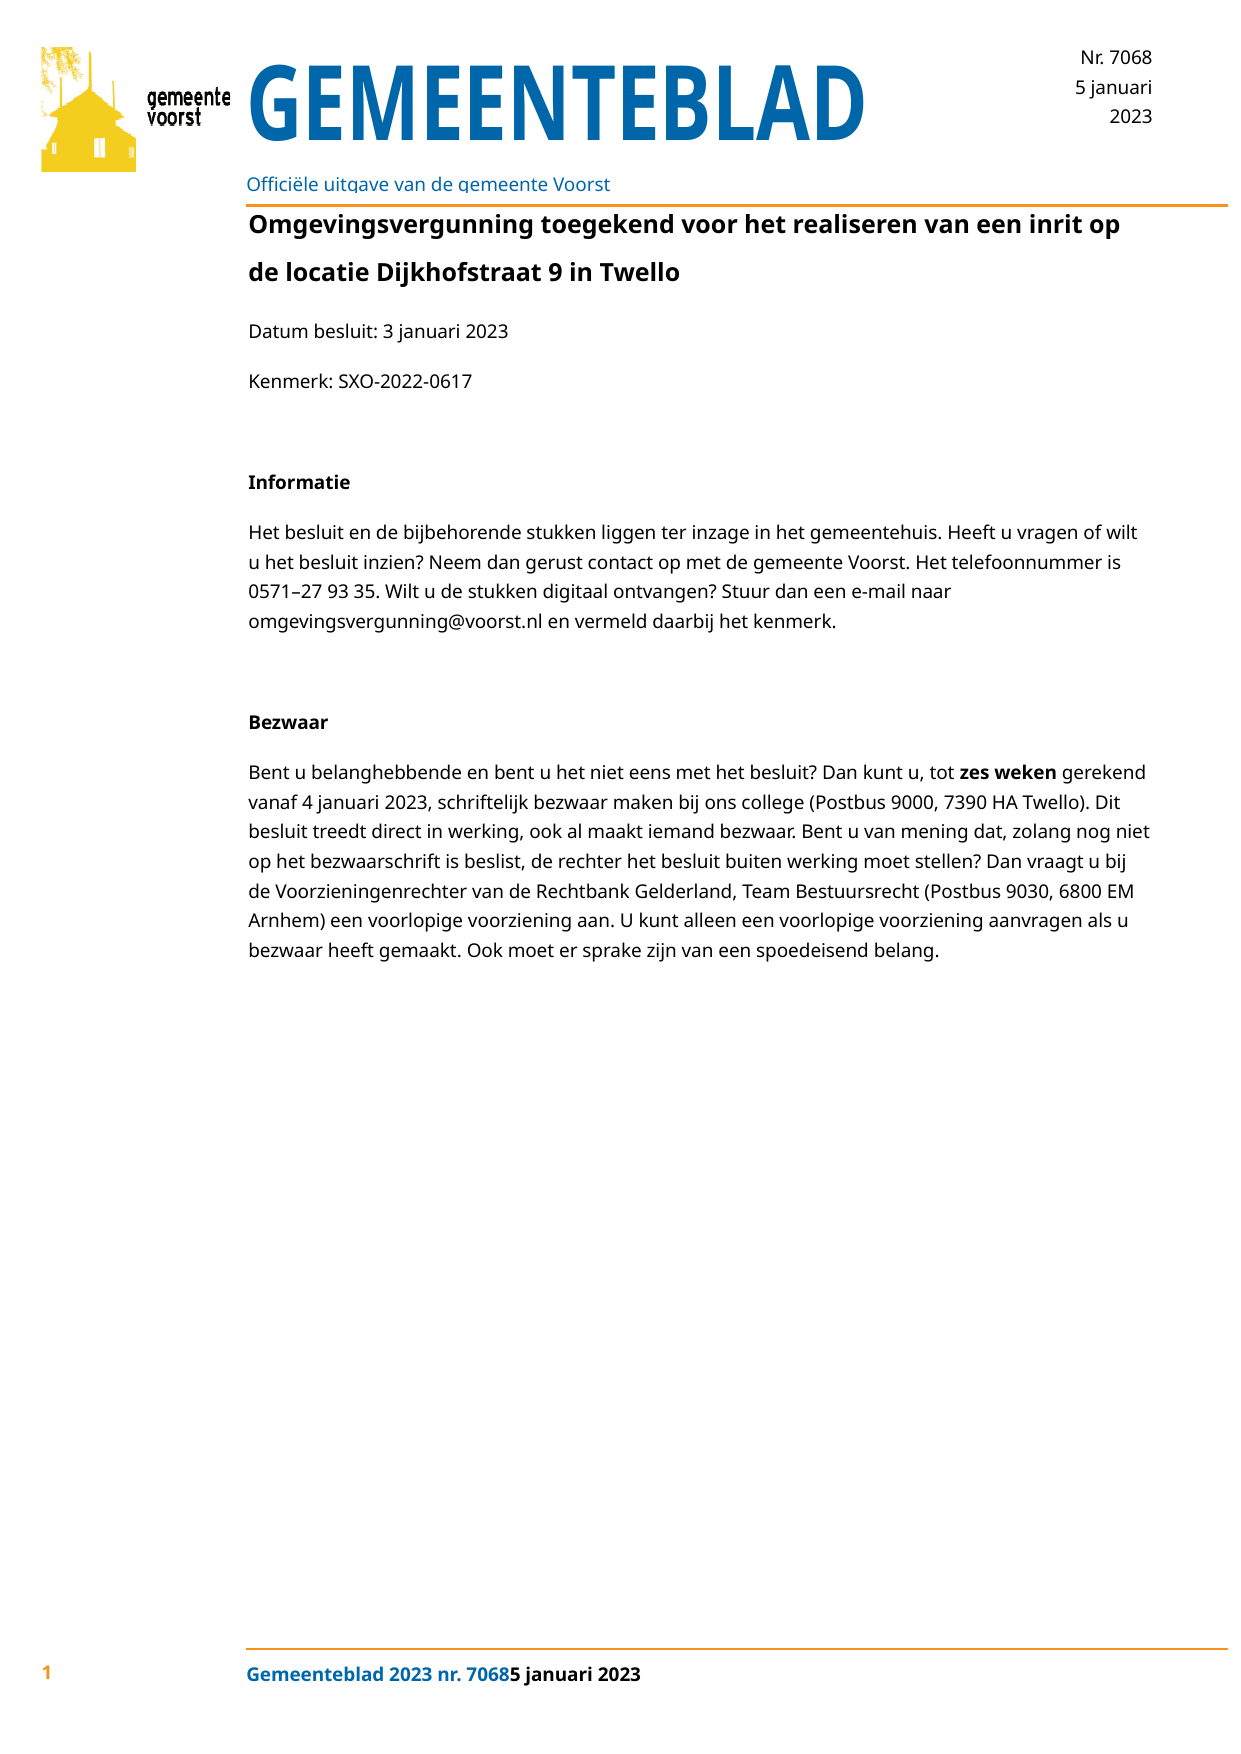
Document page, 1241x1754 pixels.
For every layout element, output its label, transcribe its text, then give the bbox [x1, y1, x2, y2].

text Informatie [248, 469, 1152, 495]
text Bezwaar [248, 709, 1152, 735]
text Omgevingsvergunning toegekend voor het realiseren van een inrit op de locatie Dijkhofstraat 9 in Twello [248, 207, 1152, 288]
text Kenmerk: SXO-2022-0617 [248, 368, 1152, 394]
text Datum besluit: 3 januari 2023 [248, 318, 1152, 344]
picture [41, 47, 231, 172]
text Bent u belanghebbende en bent u het niet eens met het besluit? Dan kunt u, tot zes weken gerekend vanaf 4 januari 2023, schriftelijk bezwaar maken bij ons college (Postbus 9000, 7390 HA Twello). Dit besluit treedt direct in werking, ook al maakt iemand bezwaar. Bent u van mening dat, zolang nog niet op het bezwaarschrift is beslist, de rechter het besluit buiten werking moet stellen? Dan vraagt u bij de Voorzieningenrechter van de Rechtbank Gelderland, Team Bestuursrecht (Postbus 9030, 6800 EM Arnhem) een voorlopige voorziening aan. U kunt alleen een voorlopige voorziening aanvragen als u bezwaar heeft gemaakt. Ook moet er sprake zijn van een spoedeisend belang. [248, 759, 1152, 963]
text Het besluit en de bijbehorende stukken liggen ter inzage in het gemeentehuis. Heeft u vragen of wilt u het besluit inzien? Neem dan gerust contact op met de gemeente Voorst. Het telefoonnummer is 0571–27 93 35. Wilt u de stukken digitaal ontvangen? Stuur dan een e-mail naar omgevingsvergunning@voorst.nl en vermeld daarbij het kenmerk. [248, 519, 1152, 634]
